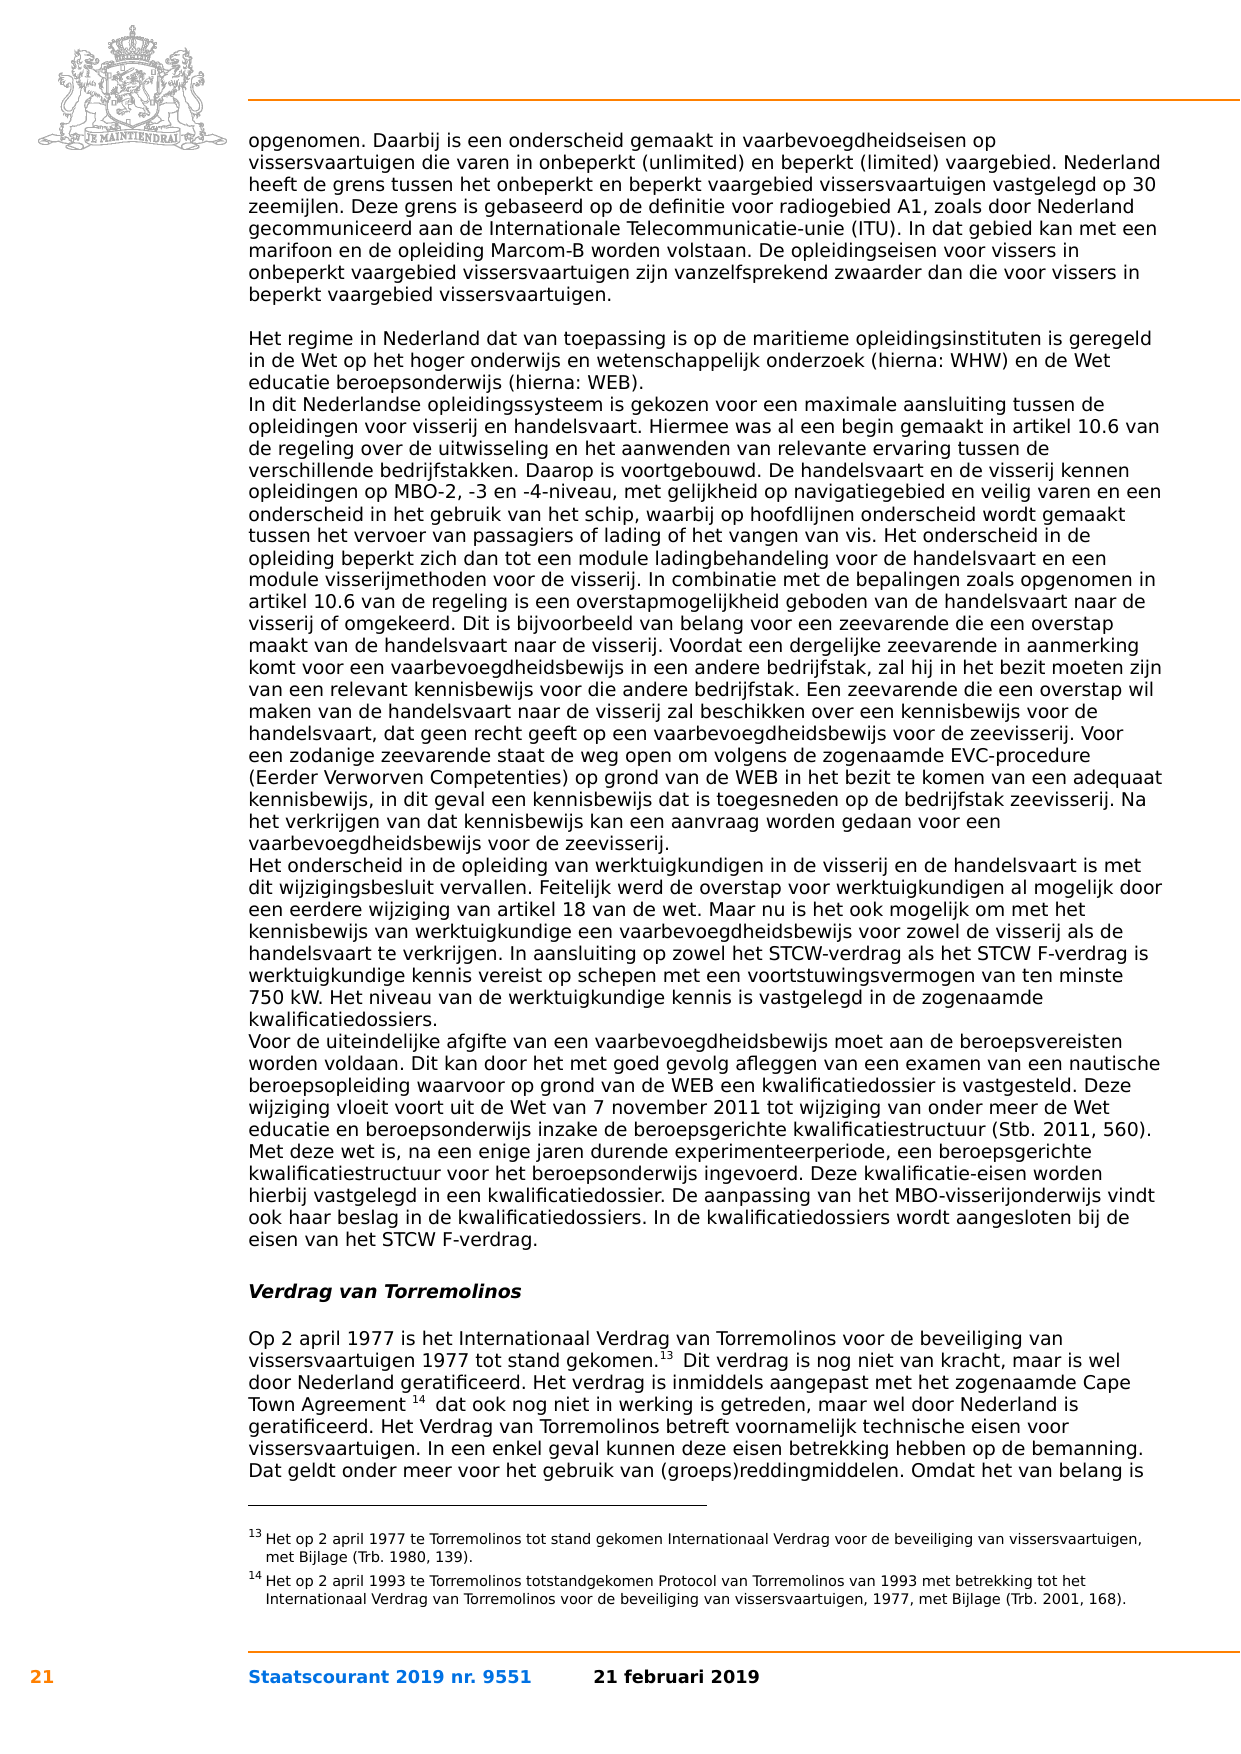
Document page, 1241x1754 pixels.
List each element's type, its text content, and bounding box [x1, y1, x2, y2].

text Het op 2 april 1993 te Torremolinos totstandgekomen Protocol van Torremolinos van 1993 met betrekking tot het Internationaal Verdrag van Torremolinos voor de beveiliging van vissersvaartuigen, 1977, met Bijlage (Trb. 2001, 168). [248, 1569, 1163, 1608]
subtitle Verdrag van Torremolinos [248, 1281, 1163, 1303]
text Het op 2 april 1977 te Torremolinos tot stand gekomen Internationaal Verdrag voor de beveiliging van vissersvaartuigen, met Bijlage (Trb. 1980, 139). [248, 1527, 1163, 1566]
text Het regime in Nederland dat van toepassing is op de maritieme opleidingsinstituten is geregeld in de Wet op het hoger onderwijs en wetenschappelijk onderzoek (hierna: WHW) en de Wet educatie beroepsonderwijs (hierna: WEB). [248, 328, 1163, 393]
text Op 2 april 1977 is het Internationaal Verdrag van Torremolinos voor de beveiliging van vissersvaartuigen 1977 tot stand gekomen. Dit verdrag is nog niet van kracht, maar is wel door Nederland geratificeerd. Het verdrag is inmiddels aangepast met het zogenaamde Cape Town Agreement dat ook nog niet in werking is getreden, maar wel door Nederland is geratificeerd. Het Verdrag van Torremolinos betreft voornamelijk technische eisen voor vissersvaartuigen. In een enkel geval kunnen deze eisen betrekking hebben op de bemanning. Dat geldt onder meer voor het gebruik van (groeps)reddingmiddelen. Omdat het van belang is [248, 1328, 1163, 1482]
text Voor de uiteindelijke afgifte van een vaarbevoegdheidsbewijs moet aan de beroepsvereisten worden voldaan. Dit kan door het met goed gevolg afleggen van een examen van een nautische beroepsopleiding waarvoor op grond van de WEB een kwalificatiedossier is vastgesteld. Deze wijziging vloeit voort uit de Wet van 7 november 2011 tot wijziging van onder meer de Wet educatie en beroepsonderwijs inzake de beroepsgerichte kwalificatiestructuur (Stb. 2011, 560). Met deze wet is, na een enige jaren durende experimenteerperiode, een beroepsgerichte kwalificatiestructuur voor het beroepsonderwijs ingevoerd. Deze kwalificatie-eisen worden hierbij vastgelegd in een kwalificatiedossier. De aanpassing van het MBO-visserijonderwijs vindt ook haar beslag in de kwalificatiedossiers. In de kwalificatiedossiers wordt aangesloten bij de eisen van het STCW F-verdrag. [248, 1031, 1163, 1251]
text Het onderscheid in de opleiding van werktuigkundigen in de visserij en de handelsvaart is met dit wijzigingsbesluit vervallen. Feitelijk werd de overstap voor werktuigkundigen al mogelijk door een eerdere wijziging van artikel 18 van de wet. Maar nu is het ook mogelijk om met het kennisbewijs van werktuigkundige een vaarbevoegdheidsbewijs voor zowel de visserij als de handelsvaart te verkrijgen. In aansluiting op zowel het STCW-verdrag als het STCW F-verdrag is werktuigkundige kennis vereist op schepen met een voortstuwingsvermogen van ten minste 750 kW. Het niveau van de werktuigkundige kennis is vastgelegd in de zogenaamde kwalificatiedossiers. [248, 855, 1163, 1031]
text In dit Nederlandse opleidingssysteem is gekozen voor een maximale aansluiting tussen de opleidingen voor visserij en handelsvaart. Hiermee was al een begin gemaakt in artikel 10.6 van de regeling over de uitwisseling en het aanwenden van relevante ervaring tussen de verschillende bedrijfstakken. Daarop is voortgebouwd. De handelsvaart en de visserij kennen opleidingen op MBO-2, -3 en -4-niveau, met gelijkheid op navigatiegebied en veilig varen en een onderscheid in het gebruik van het schip, waarbij op hoofdlijnen onderscheid wordt gemaakt tussen het vervoer van passagiers of lading of het vangen van vis. Het onderscheid in de opleiding beperkt zich dan tot een module ladingbehandeling voor de handelsvaart en een module visserijmethoden voor de visserij. In combinatie met de bepalingen zoals opgenomen in artikel 10.6 van de regeling is een overstapmogelijkheid geboden van de handelsvaart naar de visserij of omgekeerd. Dit is bijvoorbeeld van belang voor een zeevarende die een overstap maakt van de handelsvaart naar de visserij. Voordat een dergelijke zeevarende in aanmerking komt voor een vaarbevoegdheidsbewijs in een andere bedrijfstak, zal hij in het bezit moeten zijn van een relevant kennisbewijs voor die andere bedrijfstak. Een zeevarende die een overstap wil maken van de handelsvaart naar de visserij zal beschikken over een kennisbewijs voor de handelsvaart, dat geen recht geeft op een vaarbevoegdheidsbewijs voor de zeevisserij. Voor een zodanige zeevarende staat de weg open om volgens de zogenaamde EVC-procedure (Eerder Verworven Competenties) op grond van de WEB in het bezit te komen van een adequaat kennisbewijs, in dit geval een kennisbewijs dat is toegesneden op de bedrijfstak zeevisserij. Na het verkrijgen van dat kennisbewijs kan een aanvraag worden gedaan voor een vaarbevoegdheidsbewijs voor de zeevisserij. [248, 393, 1163, 855]
picture [38, 25, 227, 150]
text opgenomen. Daarbij is een onderscheid gemaakt in vaarbevoegdheidseisen op vissersvaartuigen die varen in onbeperkt (unlimited) en beperkt (limited) vaargebied. Nederland heeft de grens tussen het onbeperkt en beperkt vaargebied vissersvaartuigen vastgelegd op 30 zeemijlen. Deze grens is gebaseerd op de definitie voor radiogebied A1, zoals door Nederland gecommuniceerd aan de Internationale Telecommunicatie-unie (ITU). In dat gebied kan met een marifoon en de opleiding Marcom-B worden volstaan. De opleidingseisen voor vissers in onbeperkt vaargebied vissersvaartuigen zijn vanzelfsprekend zwaarder dan die voor vissers in beperkt vaargebied vissersvaartuigen. [248, 130, 1163, 306]
